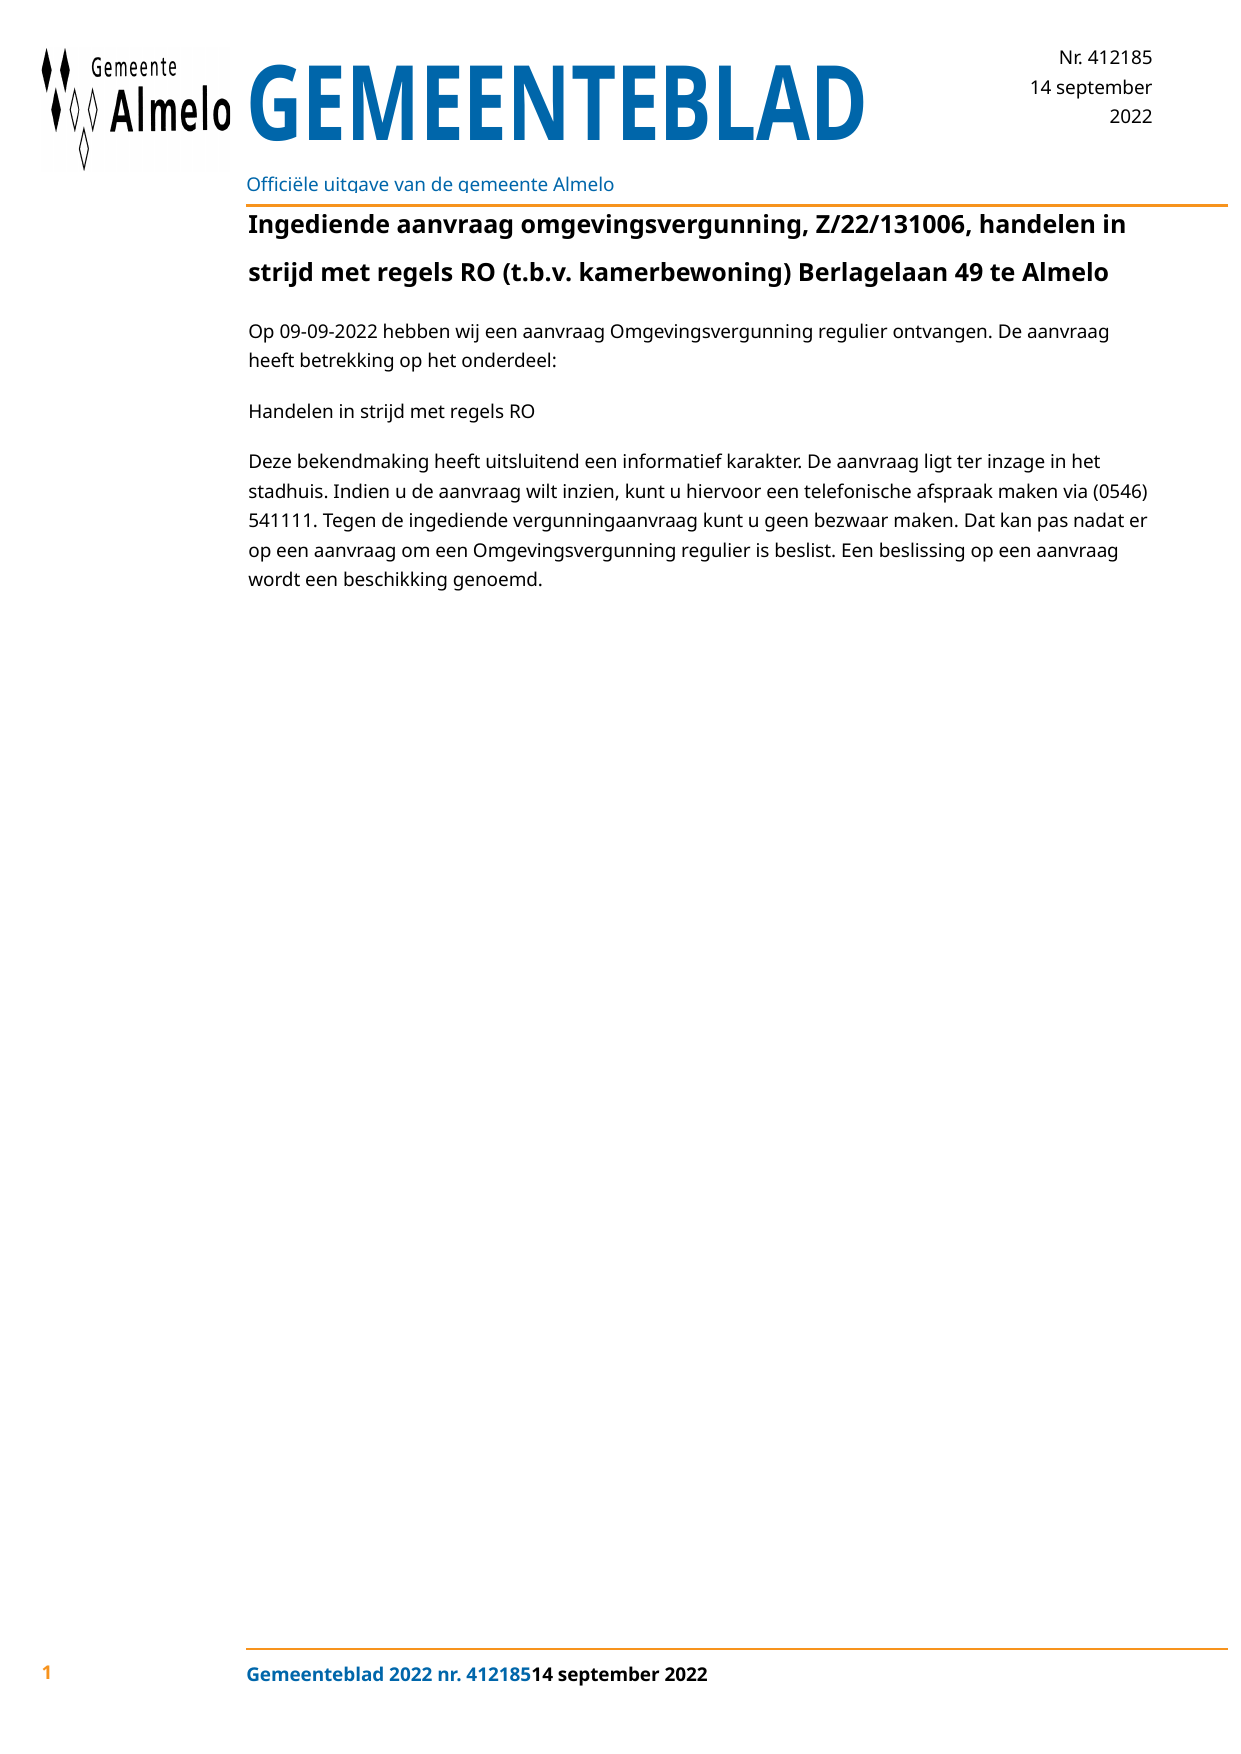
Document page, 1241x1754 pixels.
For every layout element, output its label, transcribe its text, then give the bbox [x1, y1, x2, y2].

text Op 09-09-2022 hebben wij een aanvraag Omgevingsvergunning regulier ontvangen. De aanvraag heeft betrekking op het onderdeel: [248, 318, 1152, 373]
text Deze bekendmaking heeft uitsluitend een informatief karakter. De aanvraag ligt ter inzage in het stadhuis. Indien u de aanvraag wilt inzien, kunt u hiervoor een telefonische afspraak maken via (0546) 541111. Tegen de ingediende vergunningaanvraag kunt u geen bezwaar maken. Dat kan pas nadat er op een aanvraag om een Omgevingsvergunning regulier is beslist. Een beslissing op een aanvraag wordt een beschikking genoemd. [248, 448, 1152, 592]
text Ingediende aanvraag omgevingsvergunning, Z/22/131006, handelen in strijd met regels RO (t.b.v. kamerbewoning) Berlagelaan 49 te Almelo [248, 207, 1152, 288]
text Handelen in strijd met regels RO [248, 398, 1152, 424]
picture [41, 47, 231, 172]
